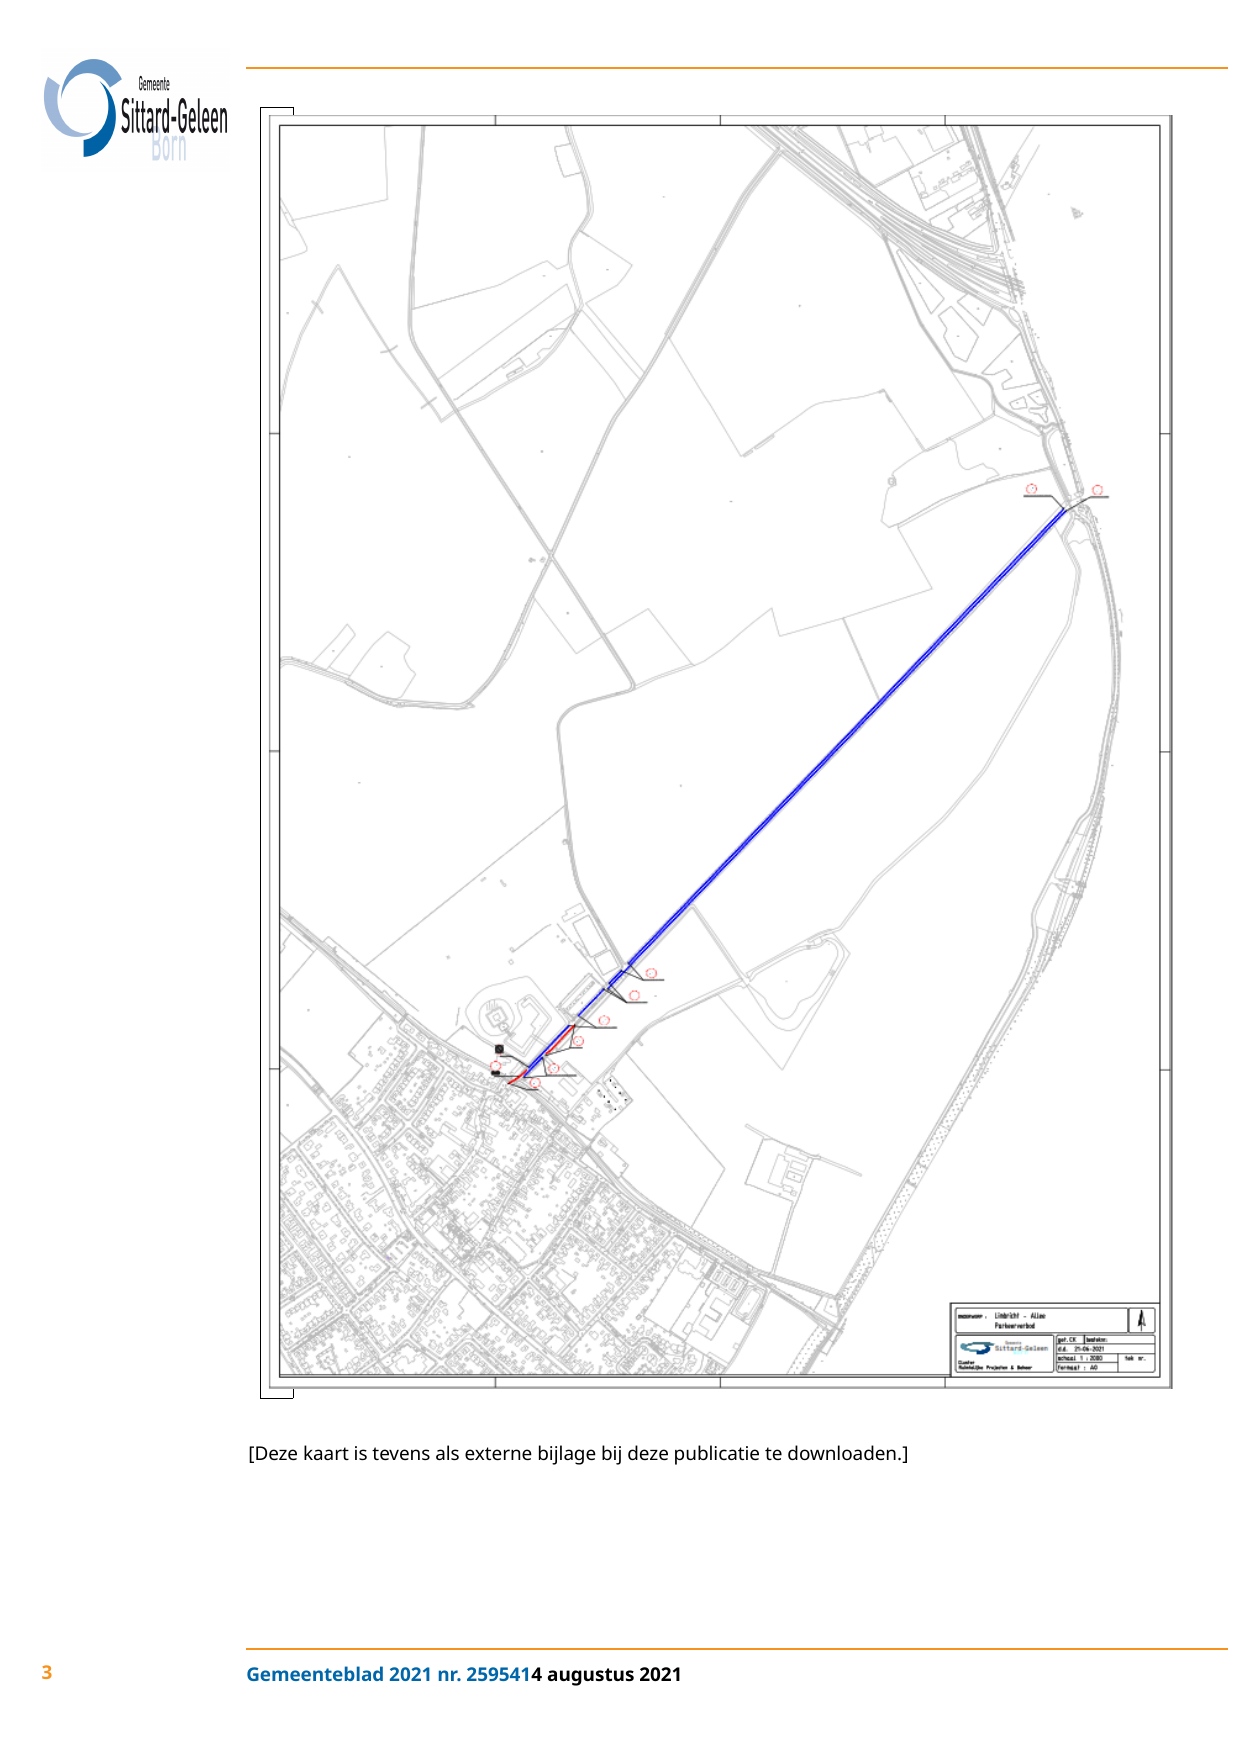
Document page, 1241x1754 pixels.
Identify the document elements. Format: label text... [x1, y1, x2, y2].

picture [41, 47, 231, 172]
picture [268, 115, 1173, 1389]
text [Deze kaart is tevens als externe bijlage bij deze publicatie te downloaden.] [248, 1440, 1152, 1466]
